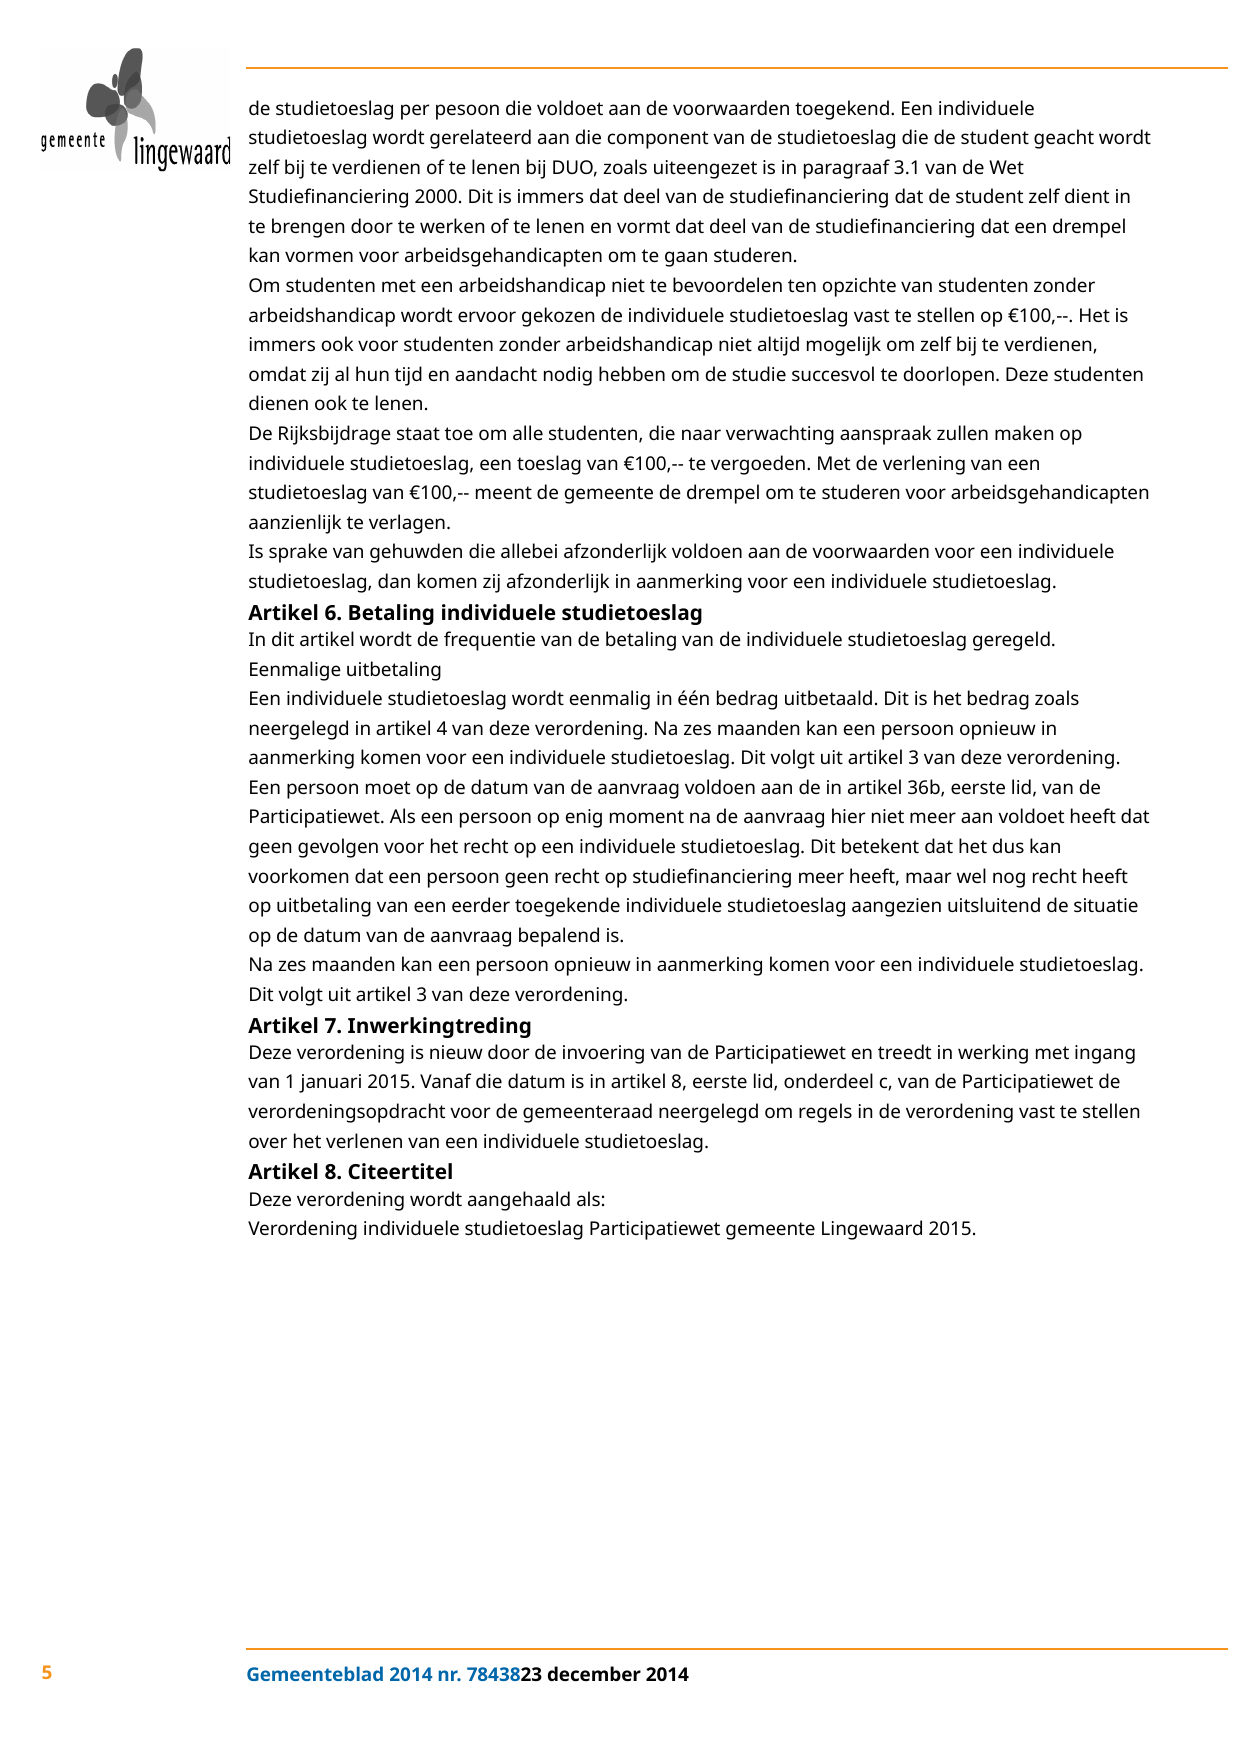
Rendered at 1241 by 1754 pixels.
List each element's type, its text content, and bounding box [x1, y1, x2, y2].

text Artikel 8. Citeertitel [248, 1157, 1152, 1186]
text Een individuele studietoeslag wordt eenmalig in één bedrag uitbetaald. Dit is het bedrag zoals neergelegd in artikel 4 van deze verordening. Na zes maanden kan een persoon opnieuw in aanmerking komen voor een individuele studietoeslag. Dit volgt uit artikel 3 van deze verordening. [248, 685, 1152, 770]
text Artikel 7. Inwerkingtreding [248, 1011, 1152, 1039]
text In dit artikel wordt de frequentie van de betaling van de individuele studietoeslag geregeld. [248, 626, 1152, 652]
text Eenmalige uitbetaling [248, 656, 1152, 681]
text Artikel 6. Betaling individuele studietoeslag [248, 598, 1152, 626]
text Na zes maanden kan een persoon opnieuw in aanmerking komen voor een individuele studietoeslag. Dit volgt uit artikel 3 van deze verordening. [248, 952, 1152, 1007]
text Om studenten met een arbeidshandicap niet te bevoordelen ten opzichte van studenten zonder arbeidshandicap wordt ervoor gekozen de individuele studietoeslag vast te stellen op €100,--. Het is immers ook voor studenten zonder arbeidshandicap niet altijd mogelijk om zelf bij te verdienen, omdat zij al hun tijd en aandacht nodig hebben om de studie succesvol te doorlopen. Deze studenten dienen ook te lenen. [248, 272, 1152, 416]
text Verordening individuele studietoeslag Participatiewet gemeente Lingewaard 2015. [248, 1216, 1152, 1241]
text Een persoon moet op de datum van de aanvraag voldoen aan de in artikel 36b, eerste lid, van de Participatiewet. Als een persoon op enig moment na de aanvraag hier niet meer aan voldoet heeft dat geen gevolgen voor het recht op een individuele studietoeslag. Dit betekent dat het dus kan voorkomen dat een persoon geen recht op studiefinanciering meer heeft, maar wel nog recht heeft op uitbetaling van een eerder toegekende individuele studietoeslag aangezien uitsluitend de situatie op de datum van de aanvraag bepalend is. [248, 774, 1152, 948]
picture [41, 47, 231, 172]
text de studietoeslag per pesoon die voldoet aan de voorwaarden toegekend. Een individuele studietoeslag wordt gerelateerd aan die component van de studietoeslag die de student geacht wordt zelf bij te verdienen of te lenen bij DUO, zoals uiteengezet is in paragraaf 3.1 van de Wet Studiefinanciering 2000. Dit is immers dat deel van de studiefinanciering dat de student zelf dient in te brengen door te werken of te lenen en vormt dat deel van de studiefinanciering dat een drempel kan vormen voor arbeidsgehandicapten om te gaan studeren. [248, 95, 1152, 268]
text Is sprake van gehuwden die allebei afzonderlijk voldoen aan de voorwaarden voor een individuele studietoeslag, dan komen zij afzonderlijk in aanmerking voor een individuele studietoeslag. [248, 538, 1152, 594]
text Deze verordening is nieuw door de invoering van de Participatiewet en treedt in werking met ingang van 1 januari 2015. Vanaf die datum is in artikel 8, eerste lid, onderdeel c, van de Participatiewet de verordeningsopdracht voor de gemeenteraad neergelegd om regels in de verordening vast te stellen over het verlenen van een individuele studietoeslag. [248, 1039, 1152, 1154]
text Deze verordening wordt aangehaald als: [248, 1186, 1152, 1212]
text De Rijksbijdrage staat toe om alle studenten, die naar verwachting aanspraak zullen maken op individuele studietoeslag, een toeslag van €100,-- te vergoeden. Met de verlening van een studietoeslag van €100,-- meent de gemeente de drempel om te studeren voor arbeidsgehandicapten aanzienlijk te verlagen. [248, 420, 1152, 535]
